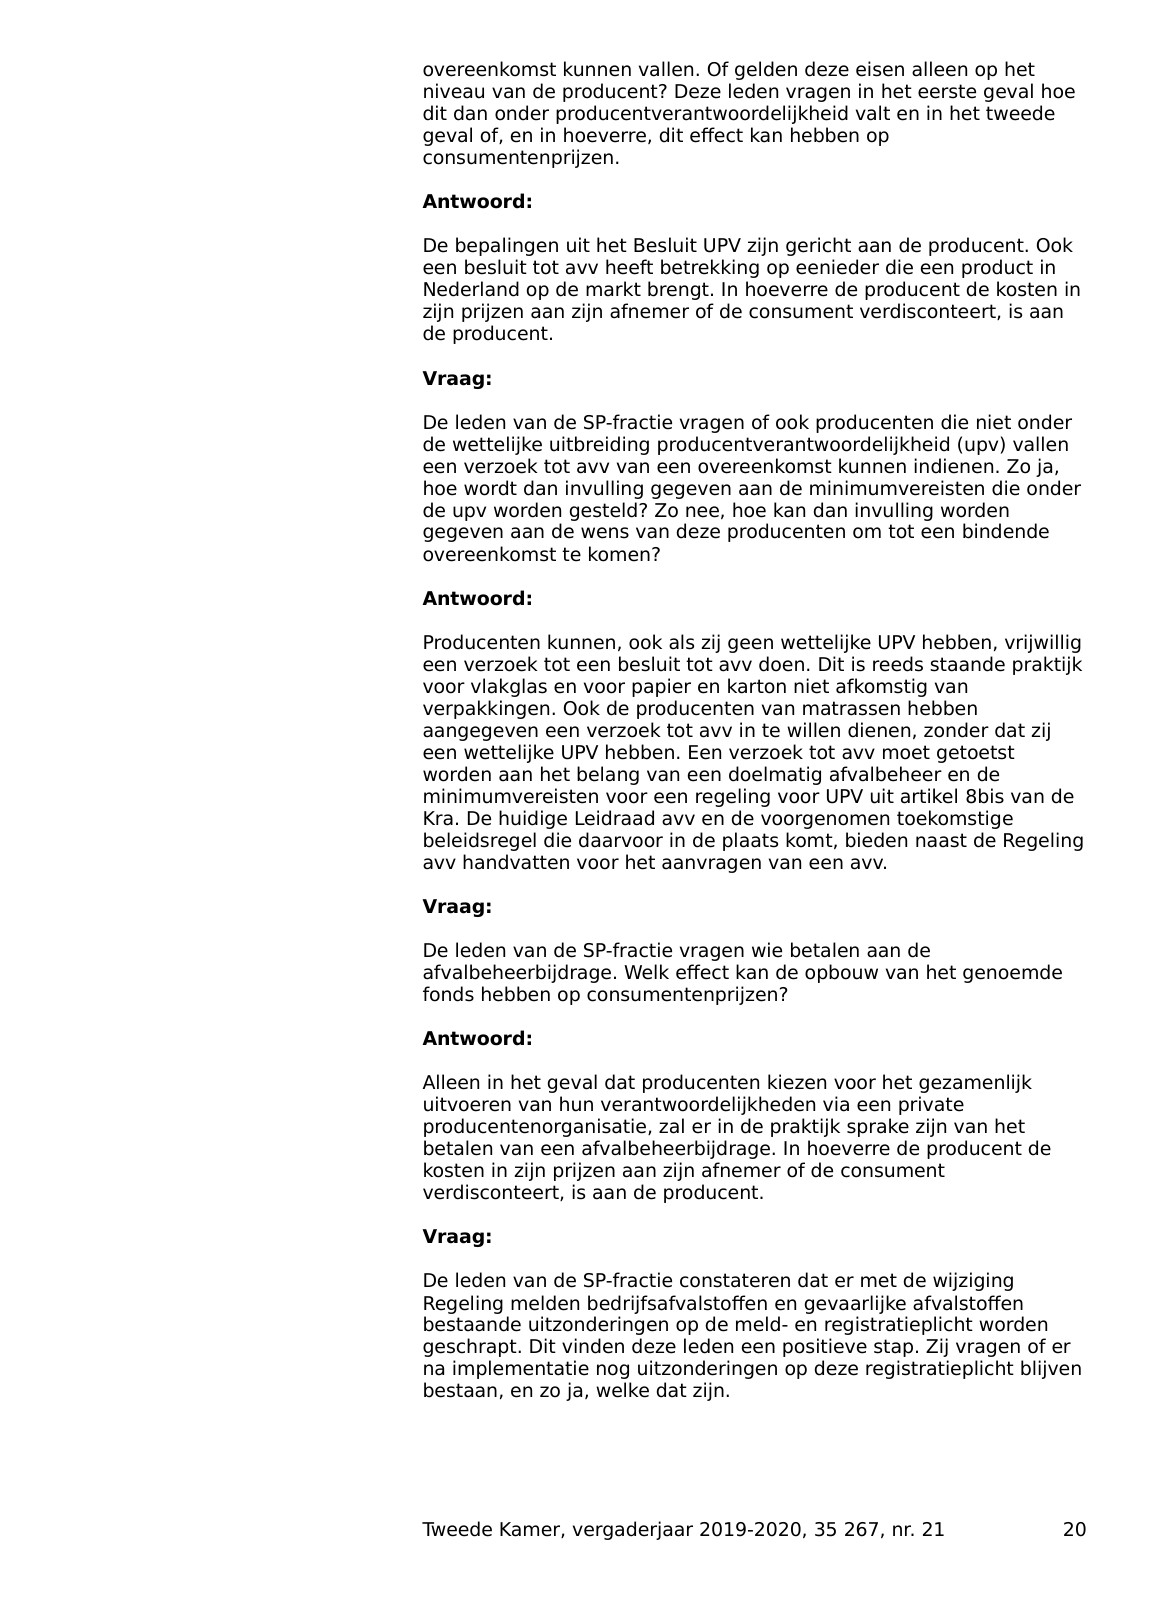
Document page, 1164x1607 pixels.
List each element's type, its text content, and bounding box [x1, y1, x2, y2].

subtitle Vraag: [422, 896, 1087, 918]
subtitle Antwoord: [422, 191, 1087, 213]
subtitle Vraag: [422, 367, 1087, 389]
text De bepalingen uit het Besluit UPV zijn gericht aan de producent. Ook een besluit tot avv heeft betrekking op eenieder die een product in Nederland op de markt brengt. In hoeverre de producent de kosten in zijn prijzen aan zijn afnemer of de consument verdisconteert, is aan de producent. [422, 235, 1087, 345]
subtitle Antwoord: [422, 588, 1087, 609]
text Producenten kunnen, ook als zij geen wettelijke UPV hebben, vrijwillig een verzoek tot een besluit tot avv doen. Dit is reeds staande praktijk voor vlakglas en voor papier en karton niet afkomstig van verpakkingen. Ook de producenten van matrassen hebben aangegeven een verzoek tot avv in te willen dienen, zonder dat zij een wettelijke UPV hebben. Een verzoek tot avv moet getoetst worden aan het belang van een doelmatig afvalbeheer en de minimumvereisten voor een regeling voor UPV uit artikel 8bis van de Kra. De huidige Leidraad avv en de voorgenomen toekomstige beleidsregel die daarvoor in de plaats komt, bieden naast de Regeling avv handvatten voor het aanvragen van een avv. [422, 632, 1087, 873]
text Alleen in het geval dat producenten kiezen voor het gezamenlijk uitvoeren van hun verantwoordelijkheden via een private producentenorganisatie, zal er in de praktijk sprake zijn van het betalen van een afvalbeheerbijdrage. In hoeverre de producent de kosten in zijn prijzen aan zijn afnemer of de consument verdisconteert, is aan de producent. [422, 1072, 1087, 1204]
text De leden van de SP-fractie vragen wie betalen aan de afvalbeheerbijdrage. Welk effect kan de opbouw van het genoemde fonds hebben op consumentenprijzen? [422, 940, 1087, 1006]
text De leden van de SP-fractie constateren dat er met de wijziging Regeling melden bedrijfsafvalstoffen en gevaarlijke afvalstoffen bestaande uitzonderingen op de meld- en registratieplicht worden geschrapt. Dit vinden deze leden een positieve stap. Zij vragen of er na implementatie nog uitzonderingen op deze registratieplicht blijven bestaan, en zo ja, welke dat zijn. [422, 1270, 1087, 1402]
subtitle Vraag: [422, 1226, 1087, 1248]
text De leden van de SP-fractie vragen of ook producenten die niet onder de wettelijke uitbreiding producentverantwoordelijkheid (upv) vallen een verzoek tot avv van een overeenkomst kunnen indienen. Zo ja, hoe wordt dan invulling gegeven aan de minimumvereisten die onder de upv worden gesteld? Zo nee, hoe kan dan invulling worden gegeven aan de wens van deze producenten om tot een bindende overeenkomst te komen? [422, 412, 1087, 565]
text overeenkomst kunnen vallen. Of gelden deze eisen alleen op het niveau van de producent? Deze leden vragen in het eerste geval hoe dit dan onder producentverantwoordelijkheid valt en in het tweede geval of, en in hoeverre, dit effect kan hebben op consumentenprijzen. [422, 59, 1087, 169]
subtitle Antwoord: [422, 1028, 1087, 1050]
